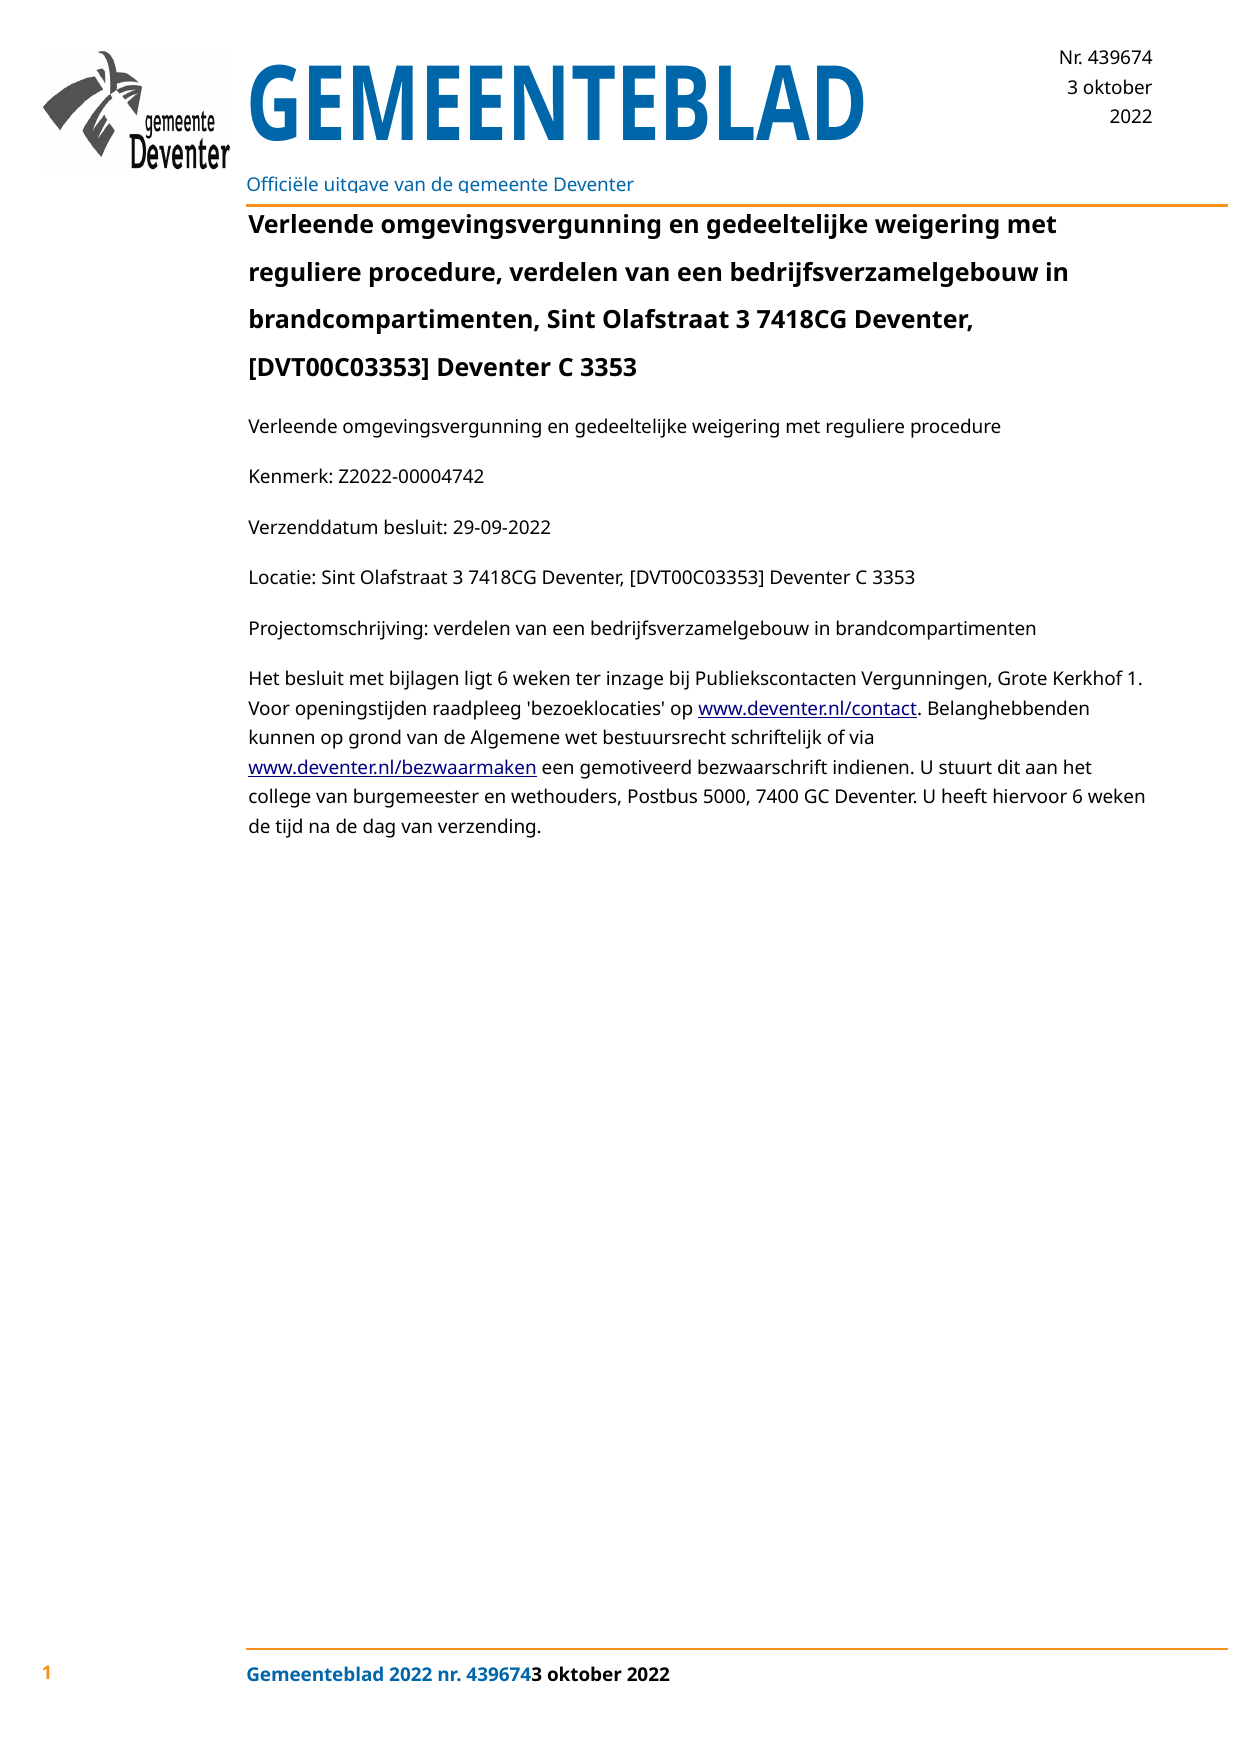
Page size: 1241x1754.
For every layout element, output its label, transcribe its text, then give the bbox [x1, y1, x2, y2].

picture [41, 47, 231, 172]
text Verleende omgevingsvergunning en gedeeltelijke weigering met reguliere procedure, verdelen van een bedrijfsverzamelgebouw in brandcompartimenten, Sint Olafstraat 3 7418CG Deventer, [DVT00C03353] Deventer C 3353 [248, 207, 1152, 384]
text Verzenddatum besluit: 29-09-2022 [248, 514, 1152, 540]
text Het besluit met bijlagen ligt 6 weken ter inzage bij Publiekscontacten Vergunningen, Grote Kerkhof 1. Voor openingstijden raadpleeg 'bezoeklocaties' op www.deventer.nl/contact. Belanghebbenden kunnen op grond van de Algemene wet bestuursrecht schriftelijk of via www.deventer.nl/bezwaarmaken een gemotiveerd bezwaarschrift indienen. U stuurt dit aan het college van burgemeester en wethouders, Postbus 5000, 7400 GC Deventer. U heeft hiervoor 6 weken de tijd na de dag van verzending. [248, 665, 1152, 839]
text Locatie: Sint Olafstraat 3 7418CG Deventer, [DVT00C03353] Deventer C 3353 [248, 564, 1152, 590]
text Projectomschrijving: verdelen van een bedrijfsverzamelgebouw in brandcompartimenten [248, 615, 1152, 641]
text Kenmerk: Z2022-00004742 [248, 463, 1152, 489]
text Verleende omgevingsvergunning en gedeeltelijke weigering met reguliere procedure [248, 413, 1152, 439]
